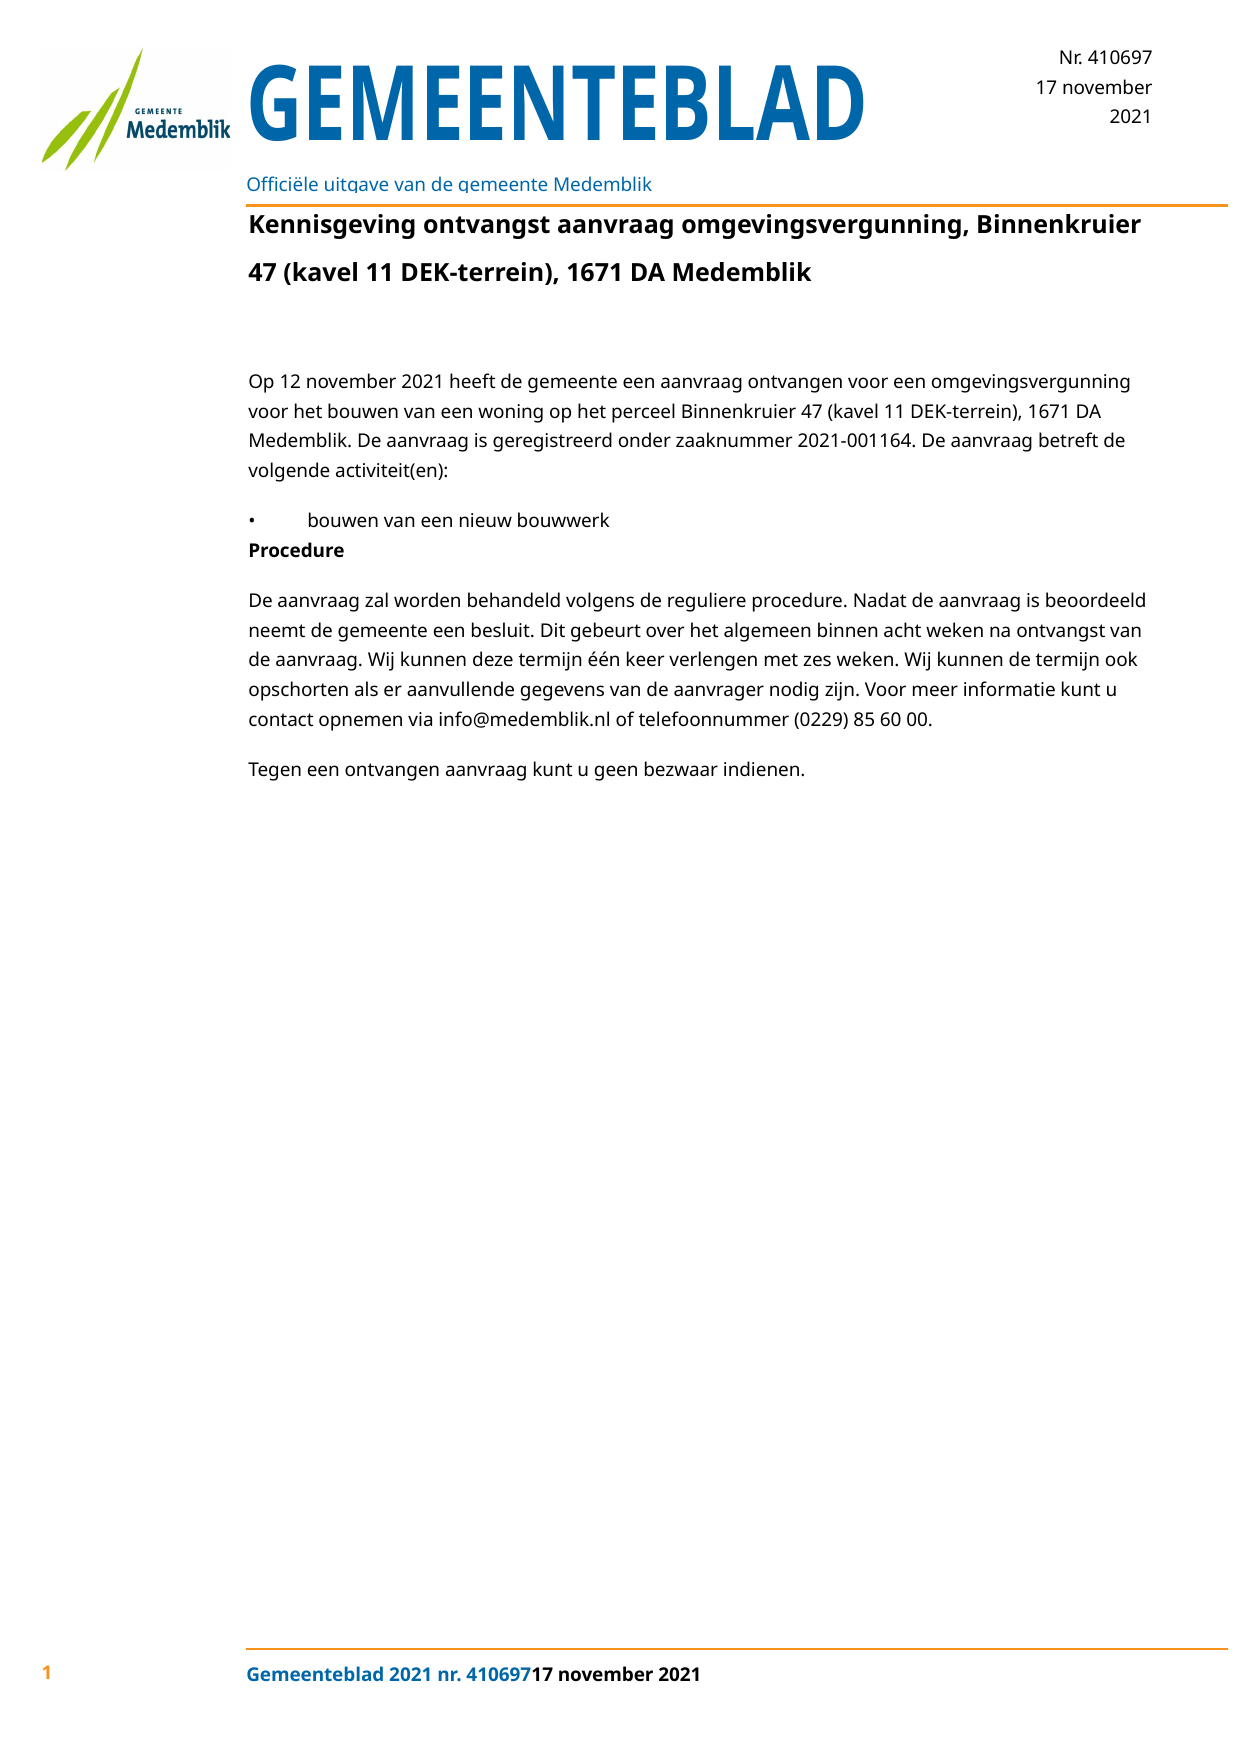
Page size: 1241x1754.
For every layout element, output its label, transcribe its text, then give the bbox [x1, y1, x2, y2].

text Op 12 november 2021 heeft de gemeente een aanvraag ontvangen voor een omgevingsvergunning voor het bouwen van een woning op het perceel Binnenkruier 47 (kavel 11 DEK-terrein), 1671 DA Medemblik. De aanvraag is geregistreerd onder zaaknummer 2021-001164. De aanvraag betreft de volgende activiteit(en): [248, 368, 1152, 483]
text De aanvraag zal worden behandeld volgens de reguliere procedure. Nadat de aanvraag is beoordeeld neemt de gemeente een besluit. Dit gebeurt over het algemeen binnen acht weken na ontvangst van de aanvraag. Wij kunnen deze termijn één keer verlengen met zes weken. Wij kunnen de termijn ook opschorten als er aanvullende gegevens van de aanvrager nodig zijn. Voor meer informatie kunt u contact opnemen via info@medemblik.nl of telefoonnummer (0229) 85 60 00. [248, 587, 1152, 732]
picture [41, 47, 231, 172]
text Procedure [248, 537, 1152, 563]
text Tegen een ontvangen aanvraag kunt u geen bezwaar indienen. [248, 756, 1152, 782]
text Kennisgeving ontvangst aanvraag omgevingsvergunning, Binnenkruier 47 (kavel 11 DEK-terrein), 1671 DA Medemblik [248, 207, 1152, 288]
list bouwen van een nieuw bouwwerk [248, 507, 1152, 533]
